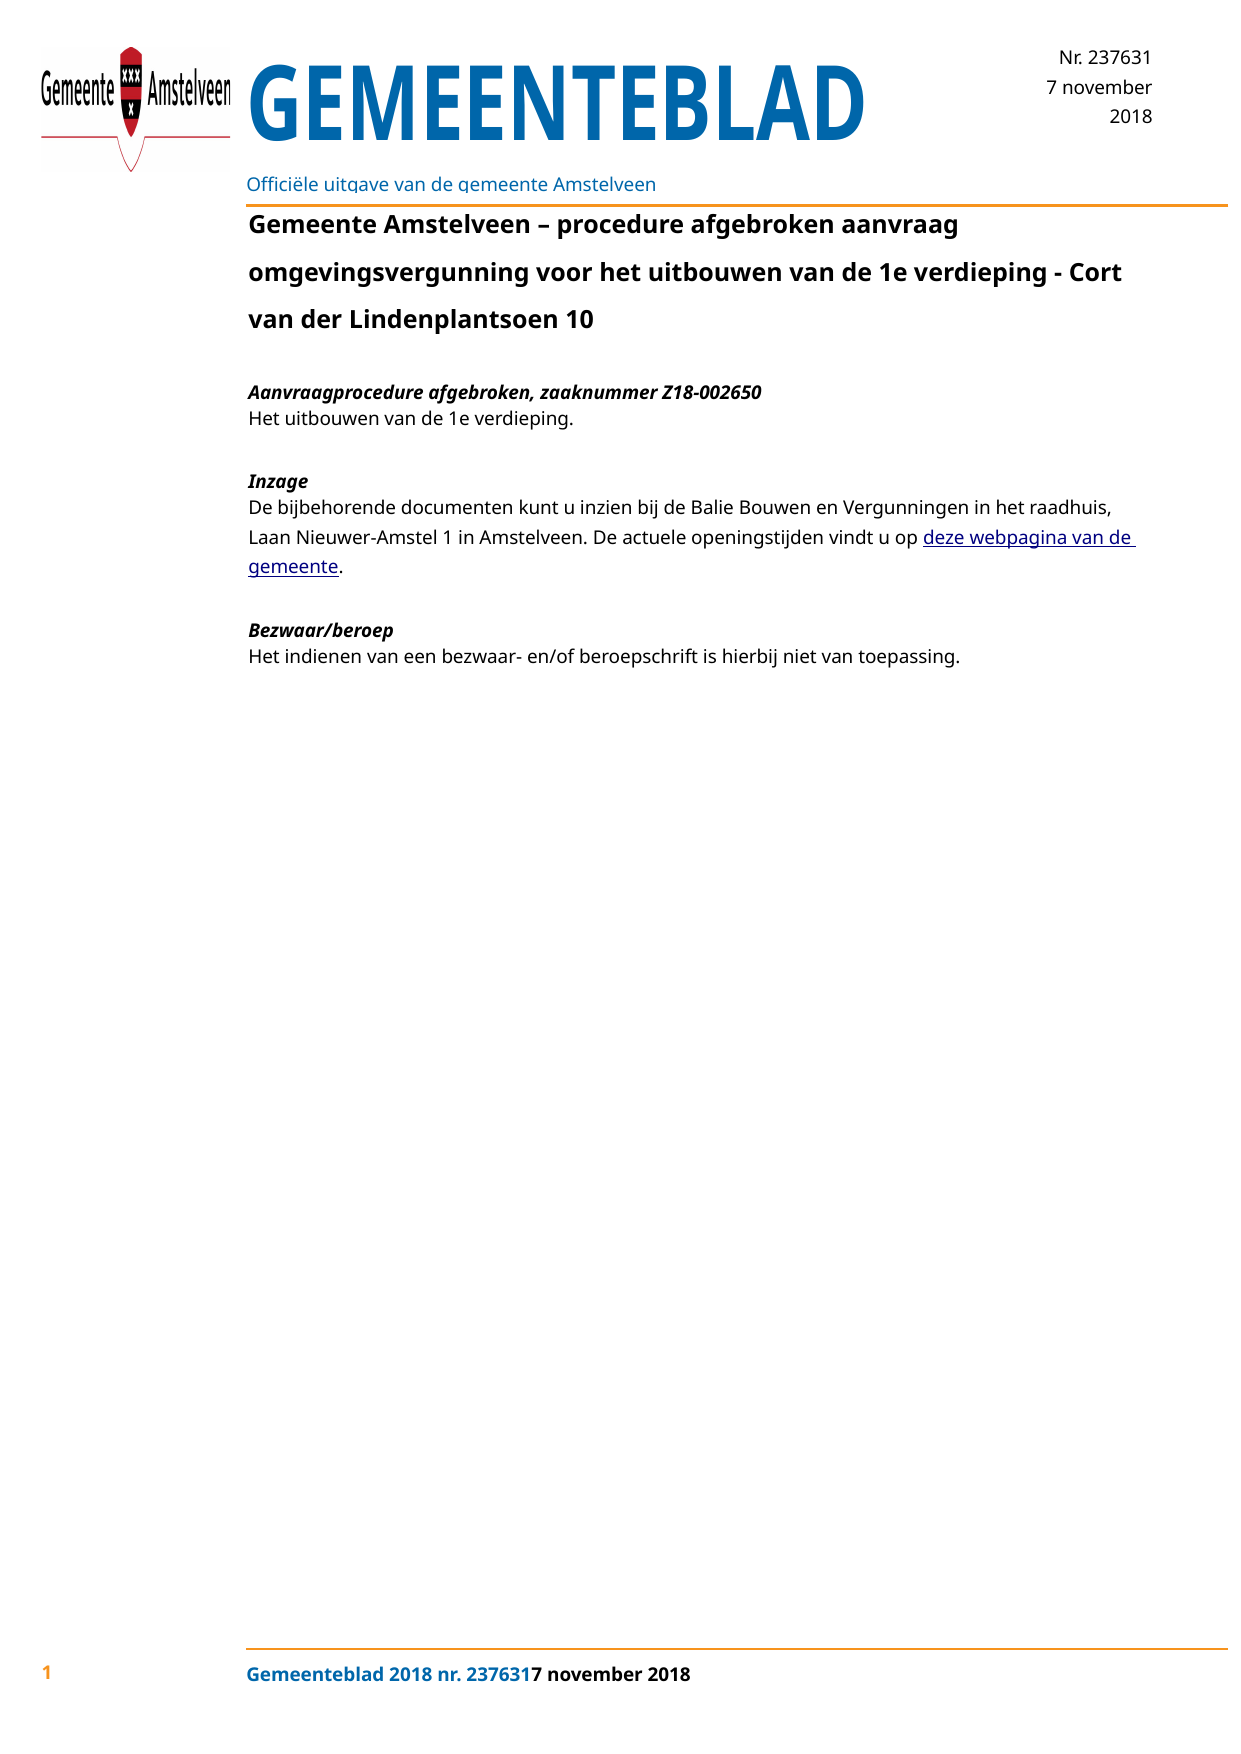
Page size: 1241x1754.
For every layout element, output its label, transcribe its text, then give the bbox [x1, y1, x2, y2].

text Gemeente Amstelveen – procedure afgebroken aanvraag omgevingsvergunning voor het uitbouwen van de 1e verdieping - Cort van der Lindenplantsoen 10 [248, 207, 1152, 336]
text Inzage [248, 469, 1152, 494]
text De bijbehorende documenten kunt u inzien bij de Balie Bouwen en Vergunningen in het raadhuis, Laan Nieuwer-Amstel 1 in Amstelveen. De actuele openingstijden vindt u op deze webpagina van de gemeente. [248, 494, 1152, 579]
text Bezwaar/beroep [248, 618, 1152, 643]
text Aanvraagprocedure afgebroken, zaaknummer Z18-002650 [248, 379, 1152, 405]
text Het indienen van een bezwaar- en/of beroepschrift is hierbij niet van toepassing. [248, 643, 1152, 669]
picture [41, 47, 231, 172]
text Het uitbouwen van de 1e verdieping. [248, 405, 1152, 431]
